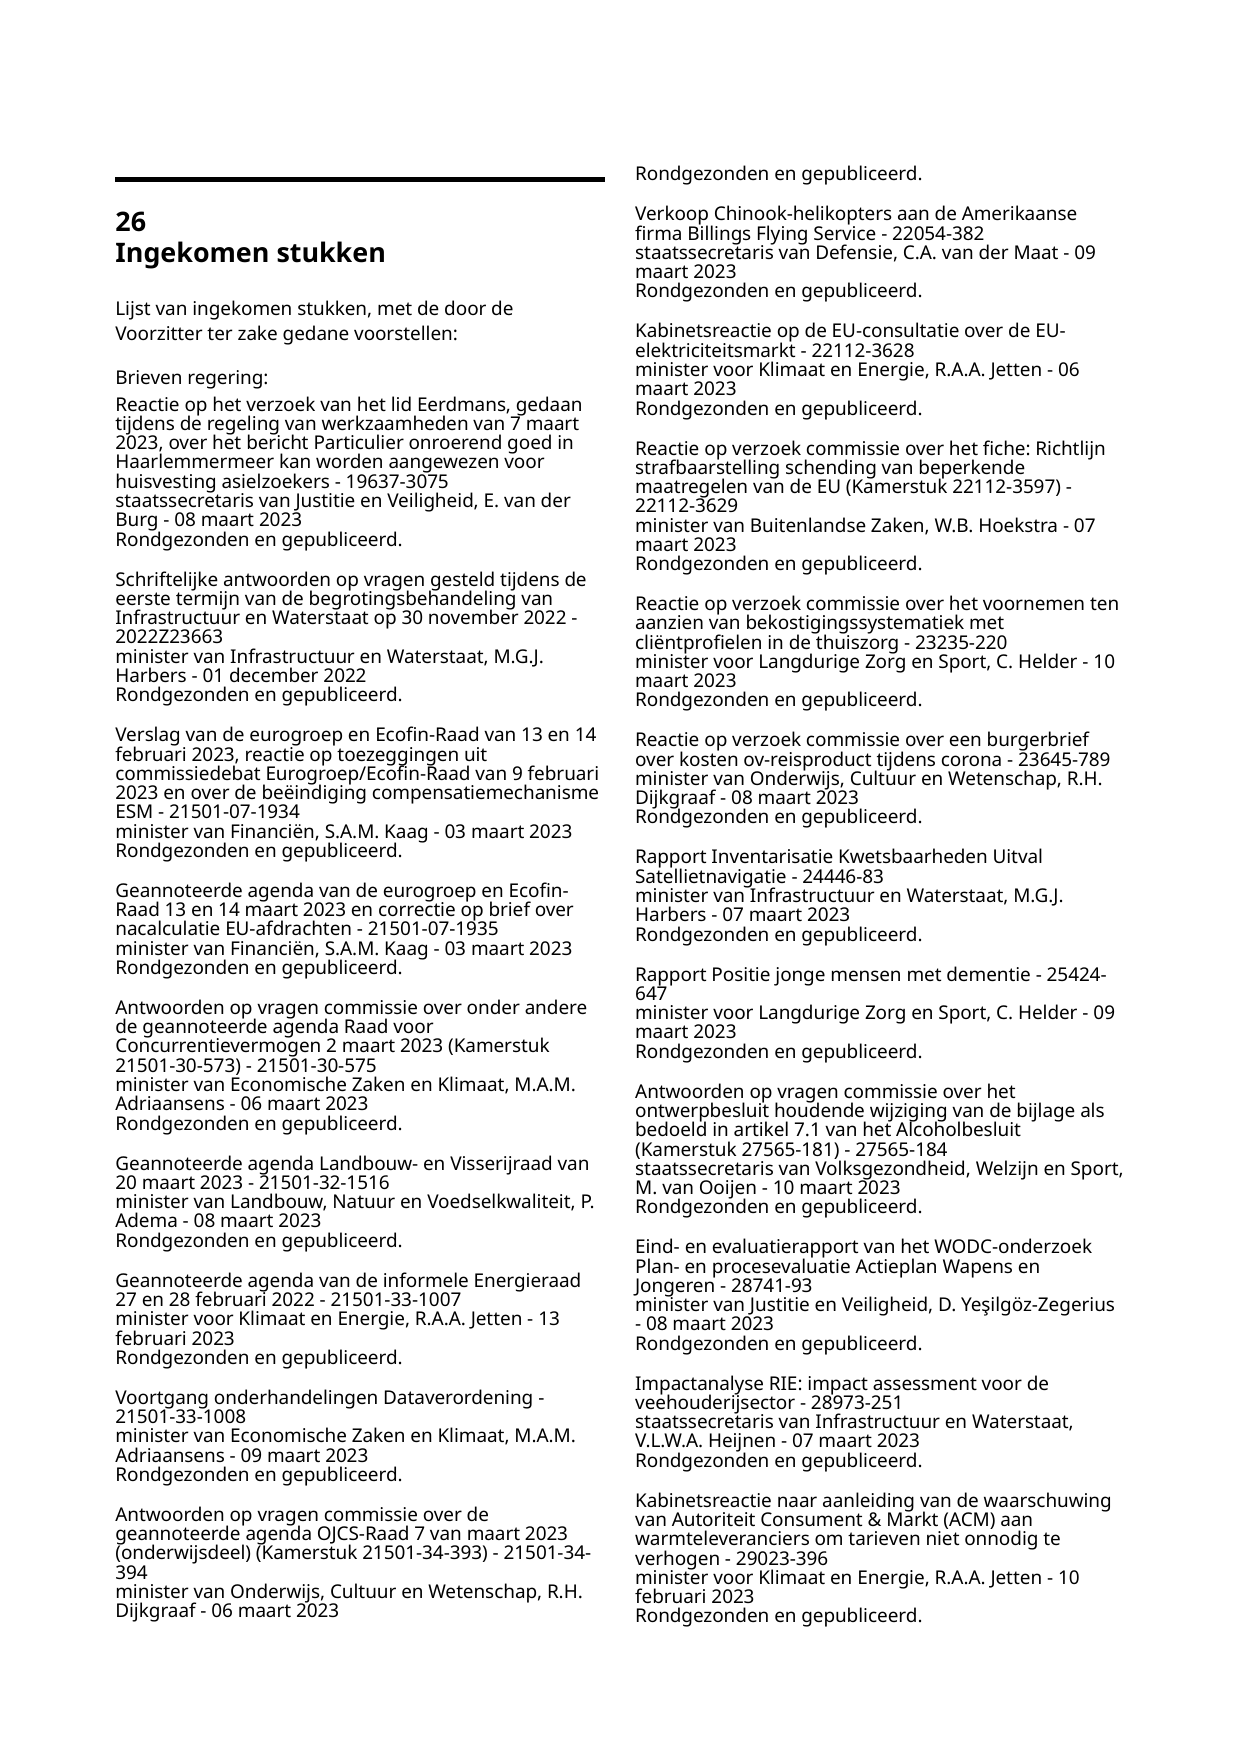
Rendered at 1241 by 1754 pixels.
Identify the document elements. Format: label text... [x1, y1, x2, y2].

text Impactanalyse RIE: impact assessment voor de veehouderijsector - 28973-251 [635, 1375, 1125, 1413]
text Antwoorden op vragen commissie over onder andere de geannoteerde agenda Raad voor Concurrentievermogen 2 maart 2023 (Kamerstuk 21501-30-573) - 21501-30-575 [115, 999, 605, 1076]
text staatssecretaris van Infrastructuur en Waterstaat, V.L.W.A. Heijnen - 07 maart 2023 [635, 1413, 1125, 1452]
text Reactie op verzoek commissie over het voornemen ten aanzien van bekostigingssystematiek met cliëntprofielen in de thuiszorg - 23235-220 [635, 595, 1125, 653]
text Rondgezonden en gepubliceerd. [115, 531, 605, 550]
text Rondgezonden en gepubliceerd. [635, 165, 1125, 184]
text Rondgezonden en gepubliceerd. [115, 1466, 605, 1485]
text Rondgezonden en gepubliceerd. [635, 1452, 1125, 1471]
text Eind- en evaluatierapport van het WODC-onderzoek Plan- en procesevaluatie Actieplan Wapens en Jongeren - 28741-93 [635, 1238, 1125, 1296]
text minister van Infrastructuur en Waterstaat, M.G.J. Harbers - 07 maart 2023 [635, 887, 1125, 926]
text minister voor Langdurige Zorg en Sport, C. Helder - 10 maart 2023 [635, 653, 1125, 691]
text Reactie op verzoek commissie over een burgerbrief over kosten ov-reisproduct tijdens corona - 23645-789 [635, 731, 1125, 770]
text Rondgezonden en gepubliceerd. [635, 691, 1125, 711]
text Rapport Inventarisatie Kwetsbaarheden Uitval Satellietnavigatie - 24446-83 [635, 848, 1125, 887]
text Rondgezonden en gepubliceerd. [115, 959, 605, 978]
text minister van Infrastructuur en Waterstaat, M.G.J. Harbers - 01 december 2022 [115, 648, 605, 686]
text minister van Justitie en Veiligheid, D. Yeşilgöz-Zegerius - 08 maart 2023 [635, 1296, 1125, 1335]
text Rondgezonden en gepubliceerd. [115, 1232, 605, 1251]
text minister van Onderwijs, Cultuur en Wetenschap, R.H. Dijkgraaf - 06 maart 2023 [115, 1583, 605, 1621]
text staatssecretaris van Defensie, C.A. van der Maat - 09 maart 2023 [635, 244, 1125, 282]
text Verslag van de eurogroep en Ecofin-Raad van 13 en 14 februari 2023, reactie op toezeggingen uit commissiedebat Eurogroep/Ecofin-Raad van 9 februari 2023 en over de beëindiging compensatiemechanisme ESM - 21501-07-1934 [115, 726, 605, 823]
text Rondgezonden en gepubliceerd. [635, 1335, 1125, 1354]
text Reactie op het verzoek van het lid Eerdmans, gedaan tijdens de regeling van werkzaamheden van 7 maart 2023, over het bericht Particulier onroerend goed in Haarlemmermeer kan worden aangewezen voor huisvesting asielzoekers - 19637-3075 [115, 396, 605, 492]
text staatssecretaris van Volksgezondheid, Welzijn en Sport, M. van Ooijen - 10 maart 2023 [635, 1160, 1125, 1198]
text Antwoorden op vragen commissie over het ontwerpbesluit houdende wijziging van de bijlage als bedoeld in artikel 7.1 van het Alcoholbesluit (Kamerstuk 27565-181) - 27565-184 [635, 1083, 1125, 1160]
text minister van Buitenlandse Zaken, W.B. Hoekstra - 07 maart 2023 [635, 517, 1125, 555]
text Rondgezonden en gepubliceerd. [635, 1198, 1125, 1218]
text minister van Landbouw, Natuur en Voedselkwaliteit, P. Adema - 08 maart 2023 [115, 1193, 605, 1232]
text Rondgezonden en gepubliceerd. [115, 1114, 605, 1134]
text Rapport Positie jonge mensen met dementie - 25424-647 [635, 966, 1125, 1004]
text minister van Onderwijs, Cultuur en Wetenschap, R.H. Dijkgraaf - 08 maart 2023 [635, 770, 1125, 808]
text minister voor Klimaat en Energie, R.A.A. Jetten - 13 februari 2023 [115, 1310, 605, 1349]
text Rondgezonden en gepubliceerd. [115, 842, 605, 861]
text Kabinetsreactie naar aanleiding van de waarschuwing van Autoriteit Consument & Markt (ACM) aan warmteleveranciers om tarieven niet onnodig te verhogen - 29023-396 [635, 1492, 1125, 1569]
text minister van Financiën, S.A.M. Kaag - 03 maart 2023 [115, 823, 605, 842]
text Rondgezonden en gepubliceerd. [115, 1349, 605, 1368]
text Schriftelijke antwoorden op vragen gesteld tijdens de eerste termijn van de begrotingsbehandeling van Infrastructuur en Waterstaat op 30 november 2022 - 2022Z23663 [115, 571, 605, 648]
text staatssecretaris van Justitie en Veiligheid, E. van der Burg - 08 maart 2023 [115, 492, 605, 531]
text minister voor Langdurige Zorg en Sport, C. Helder - 09 maart 2023 [635, 1004, 1125, 1043]
text Geannoteerde agenda van de informele Energieraad 27 en 28 februari 2022 - 21501-33-1007 [115, 1272, 605, 1310]
text Rondgezonden en gepubliceerd. [115, 686, 605, 706]
text Rondgezonden en gepubliceerd. [635, 926, 1125, 945]
text Ingekomen stukken [115, 239, 605, 283]
text Geannoteerde agenda van de eurogroep en Ecofin-Raad 13 en 14 maart 2023 en correctie op brief over nacalculatie EU-afdrachten - 21501-07-1935 [115, 882, 605, 940]
text Brieven regering: [115, 364, 605, 390]
text Rondgezonden en gepubliceerd. [635, 555, 1125, 574]
text minister voor Klimaat en Energie, R.A.A. Jetten - 10 februari 2023 [635, 1569, 1125, 1607]
text Rondgezonden en gepubliceerd. [635, 808, 1125, 828]
text minister van Financiën, S.A.M. Kaag - 03 maart 2023 [115, 940, 605, 959]
text minister van Economische Zaken en Klimaat, M.A.M. Adriaansens - 06 maart 2023 [115, 1076, 605, 1114]
text Reactie op verzoek commissie over het fiche: Richtlijn strafbaarstelling schending van beperkende maatregelen van de EU (Kamerstuk 22112-3597) - 22112-3629 [635, 439, 1125, 517]
text Geannoteerde agenda Landbouw- en Visserijraad van 20 maart 2023 - 21501-32-1516 [115, 1154, 605, 1193]
text minister van Economische Zaken en Klimaat, M.A.M. Adriaansens - 09 maart 2023 [115, 1427, 605, 1466]
text Lijst van ingekomen stukken, met de door de Voorzitter ter zake gedane voorstellen: [115, 295, 605, 346]
text Rondgezonden en gepubliceerd. [635, 282, 1125, 302]
text 26 [115, 203, 605, 239]
text Rondgezonden en gepubliceerd. [635, 1043, 1125, 1062]
text Rondgezonden en gepubliceerd. [635, 399, 1125, 419]
text Voortgang onderhandelingen Dataverordening - 21501-33-1008 [115, 1389, 605, 1427]
text minister voor Klimaat en Energie, R.A.A. Jetten - 06 maart 2023 [635, 361, 1125, 399]
text Kabinetsreactie op de EU-consultatie over de EU-elektriciteitsmarkt - 22112-3628 [635, 322, 1125, 361]
text Antwoorden op vragen commissie over de geannoteerde agenda OJCS-Raad 7 van maart 2023 (onderwijsdeel) (Kamerstuk 21501-34-393) - 21501-34-394 [115, 1506, 605, 1583]
text Rondgezonden en gepubliceerd. [635, 1607, 1125, 1627]
text Verkoop Chinook-helikopters aan de Amerikaanse firma Billings Flying Service - 22054-382 [635, 205, 1125, 244]
